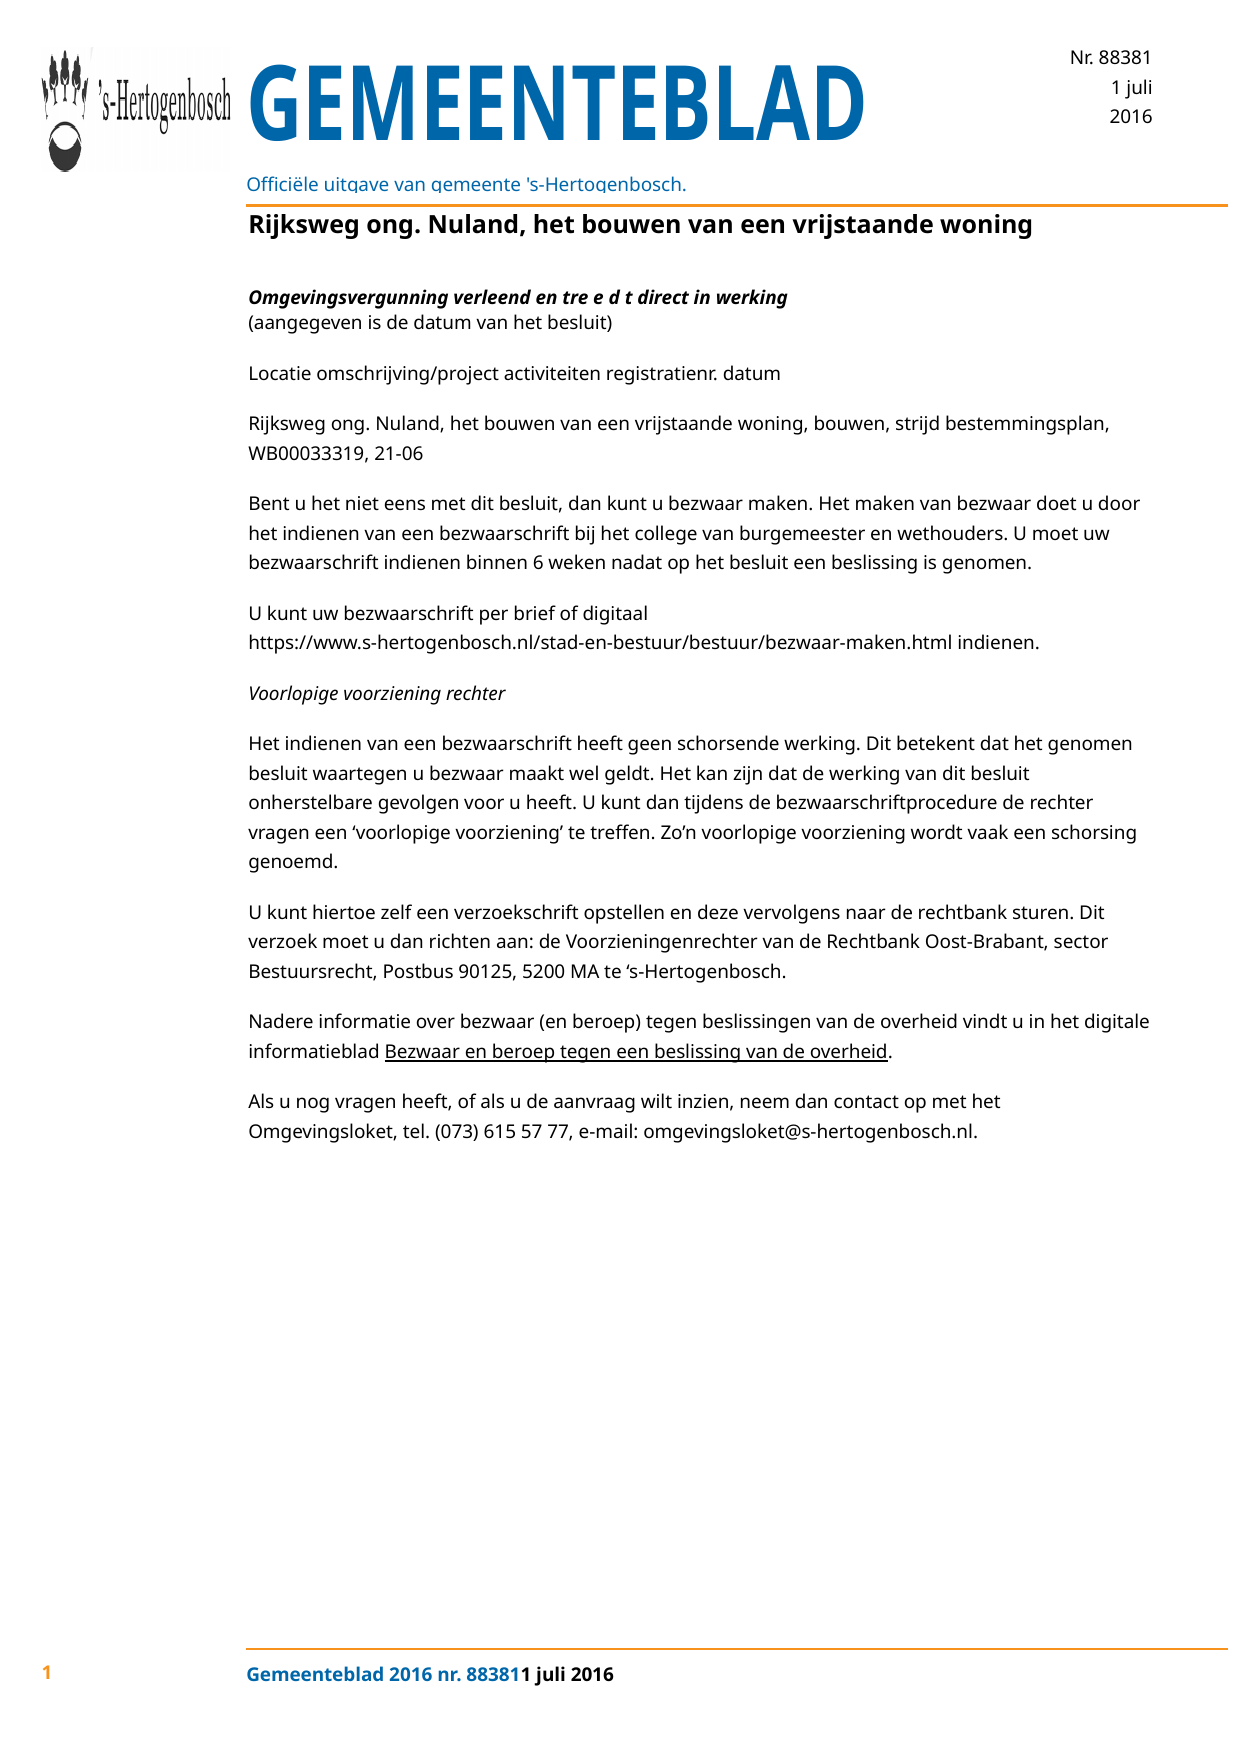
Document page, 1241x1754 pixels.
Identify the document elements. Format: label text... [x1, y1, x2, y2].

text Rijksweg ong. Nuland, het bouwen van een vrijstaande woning, bouwen, strijd bestemmingsplan, WB00033319, 21-06 [248, 410, 1152, 466]
text Omgevingsvergunning verleend en tre e d t direct in werking [248, 284, 1152, 309]
text Locatie omschrijving/project activiteiten registratienr. datum [248, 360, 1152, 386]
text Bent u het niet eens met dit besluit, dan kunt u bezwaar maken. Het maken van bezwaar doet u door het indienen van een bezwaarschrift bij het college van burgemeester en wethouders. U moet uw bezwaarschrift indienen binnen 6 weken nadat op het besluit een beslissing is genomen. [248, 490, 1152, 575]
text Nadere informatie over bezwaar (en beroep) tegen beslissingen van de overheid vindt u in het digitale informatieblad Bezwaar en beroep tegen een beslissing van de overheid. [248, 1009, 1152, 1064]
text U kunt uw bezwaarschrift per brief of digitaal https://www.s-hertogenbosch.nl/stad-en-bestuur/bestuur/bezwaar-maken.html indienen. [248, 600, 1152, 655]
text U kunt hiertoe zelf een verzoekschrift opstellen en deze vervolgens naar de rechtbank sturen. Dit verzoek moet u dan richten aan: de Voorzieningenrechter van de Rechtbank Oost-Brabant, sector Bestuursrecht, Postbus 90125, 5200 MA te ‘s-Hertogenbosch. [248, 899, 1152, 984]
picture [41, 47, 231, 172]
text Het indienen van een bezwaarschrift heeft geen schorsende werking. Dit betekent dat het genomen besluit waartegen u bezwaar maakt wel geldt. Het kan zijn dat de werking van dit besluit onherstelbare gevolgen voor u heeft. U kunt dan tijdens de bezwaarschriftprocedure de rechter vragen een ‘voorlopige voorziening’ te treffen. Zo’n voorlopige voorziening wordt vaak een schorsing genoemd. [248, 730, 1152, 874]
text Rijksweg ong. Nuland, het bouwen van een vrijstaande woning [248, 207, 1152, 241]
text (aangegeven is de datum van het besluit) [248, 309, 1152, 335]
text Voorlopige voorziening rechter [248, 680, 1152, 706]
text Als u nog vragen heeft, of als u de aanvraag wilt inzien, neem dan contact op met het Omgevingsloket, tel. (073) 615 57 77, e-mail: omgevingsloket@s-hertogenbosch.nl. [248, 1089, 1152, 1144]
